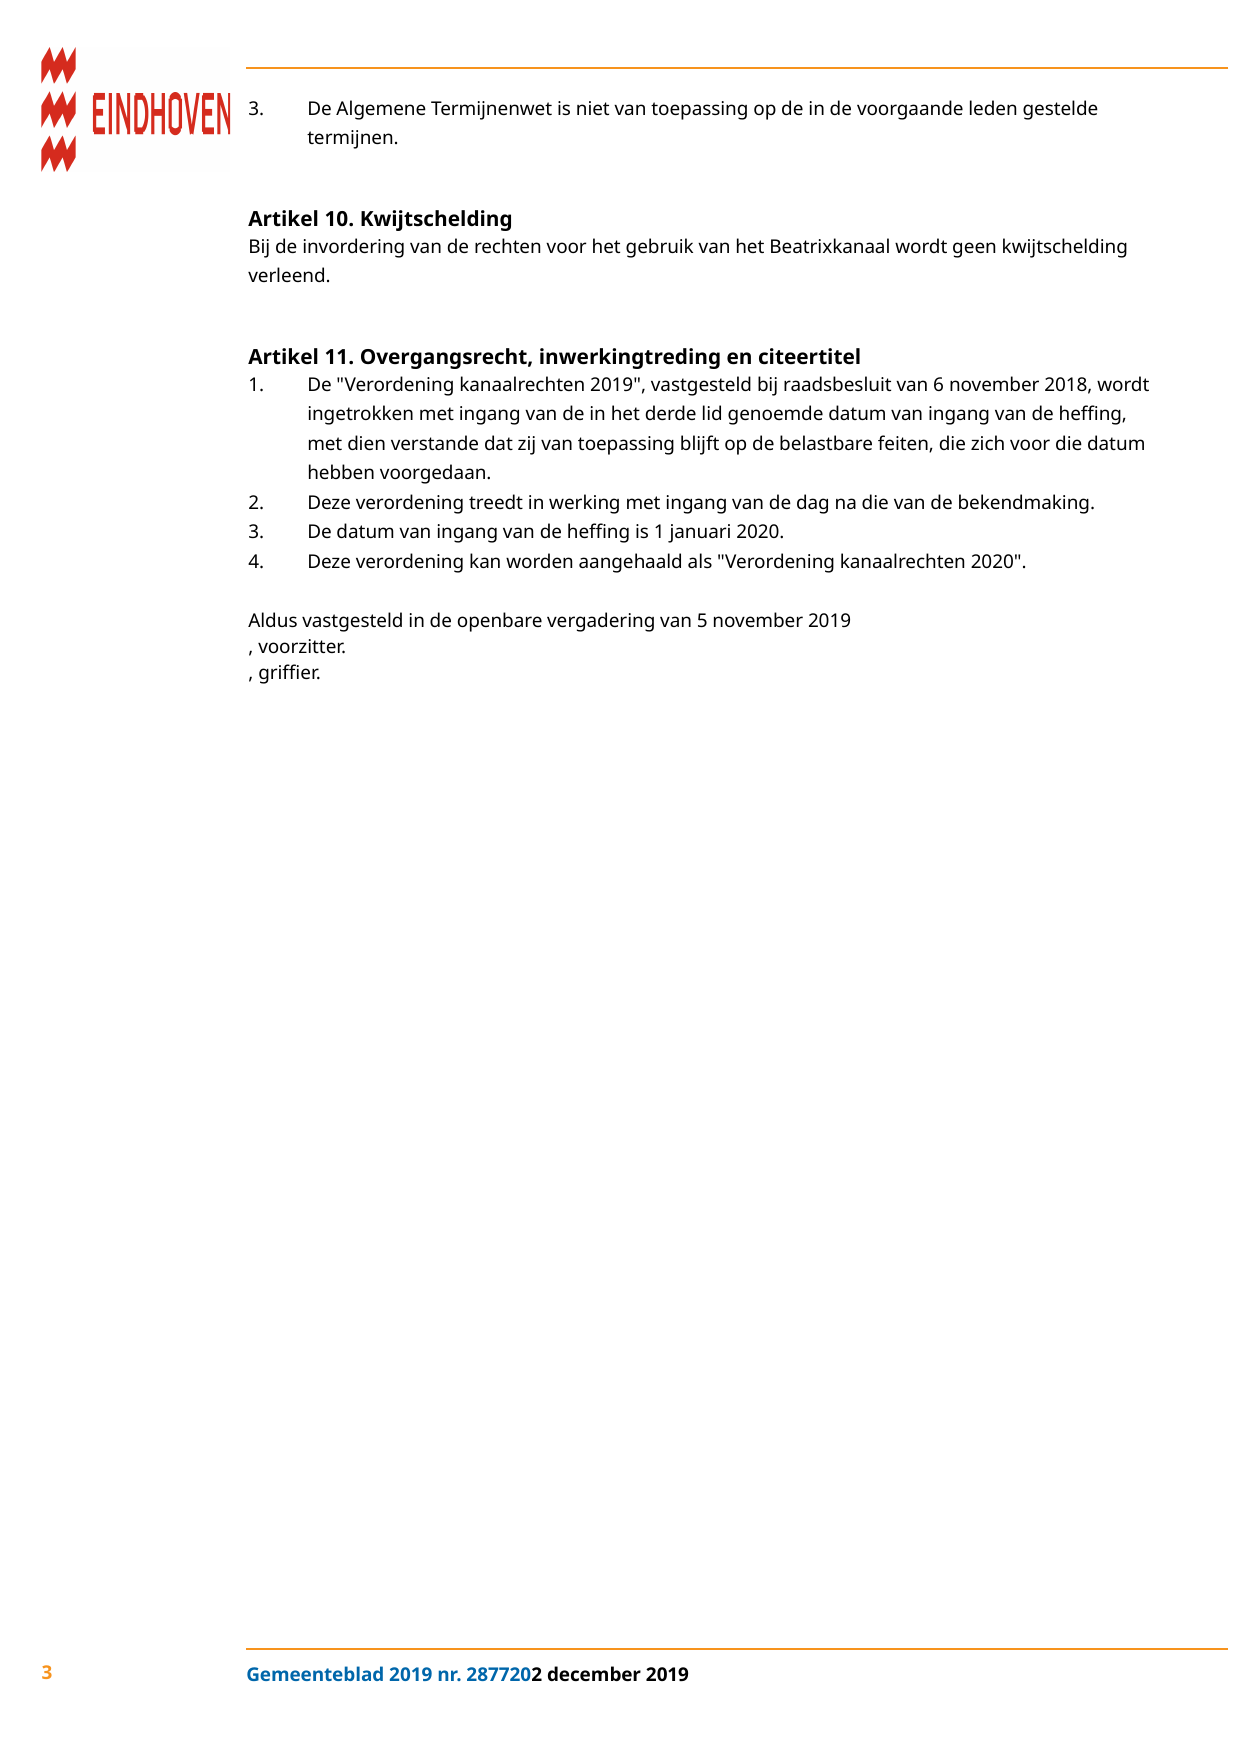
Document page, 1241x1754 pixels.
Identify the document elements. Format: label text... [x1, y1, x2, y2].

list Deze verordening treedt in werking met ingang van de dag na die van de bekendmaking. [248, 489, 1152, 515]
picture [41, 47, 231, 172]
text Aldus vastgesteld in de openbare vergadering van 5 november 2019 [248, 607, 1152, 633]
text Artikel 11. Overgangsrecht, inwerkingtreding en citeertitel [248, 342, 1152, 371]
list Deze verordening kan worden aangehaald als "Verordening kanaalrechten 2020". [248, 548, 1152, 574]
text Artikel 10. Kwijtschelding [248, 204, 1152, 233]
text , voorzitter. [248, 633, 1152, 659]
list De datum van ingang van de heffing is 1 januari 2020. [248, 519, 1152, 544]
text , griffier. [248, 659, 1152, 685]
text Bij de invordering van de rechten voor het gebruik van het Beatrixkanaal wordt geen kwijtschelding verleend. [248, 233, 1152, 288]
list De "Verordening kanaalrechten 2019", vastgesteld bij raadsbesluit van 6 november 2018, wordt ingetrokken met ingang van de in het derde lid genoemde datum van ingang van de heffing, met dien verstande dat zij van toepassing blijft op de belastbare feiten, die zich voor die datum hebben voorgedaan. [248, 371, 1152, 485]
list De Algemene Termijnenwet is niet van toepassing op de in de voorgaande leden gestelde termijnen. [248, 95, 1152, 150]
